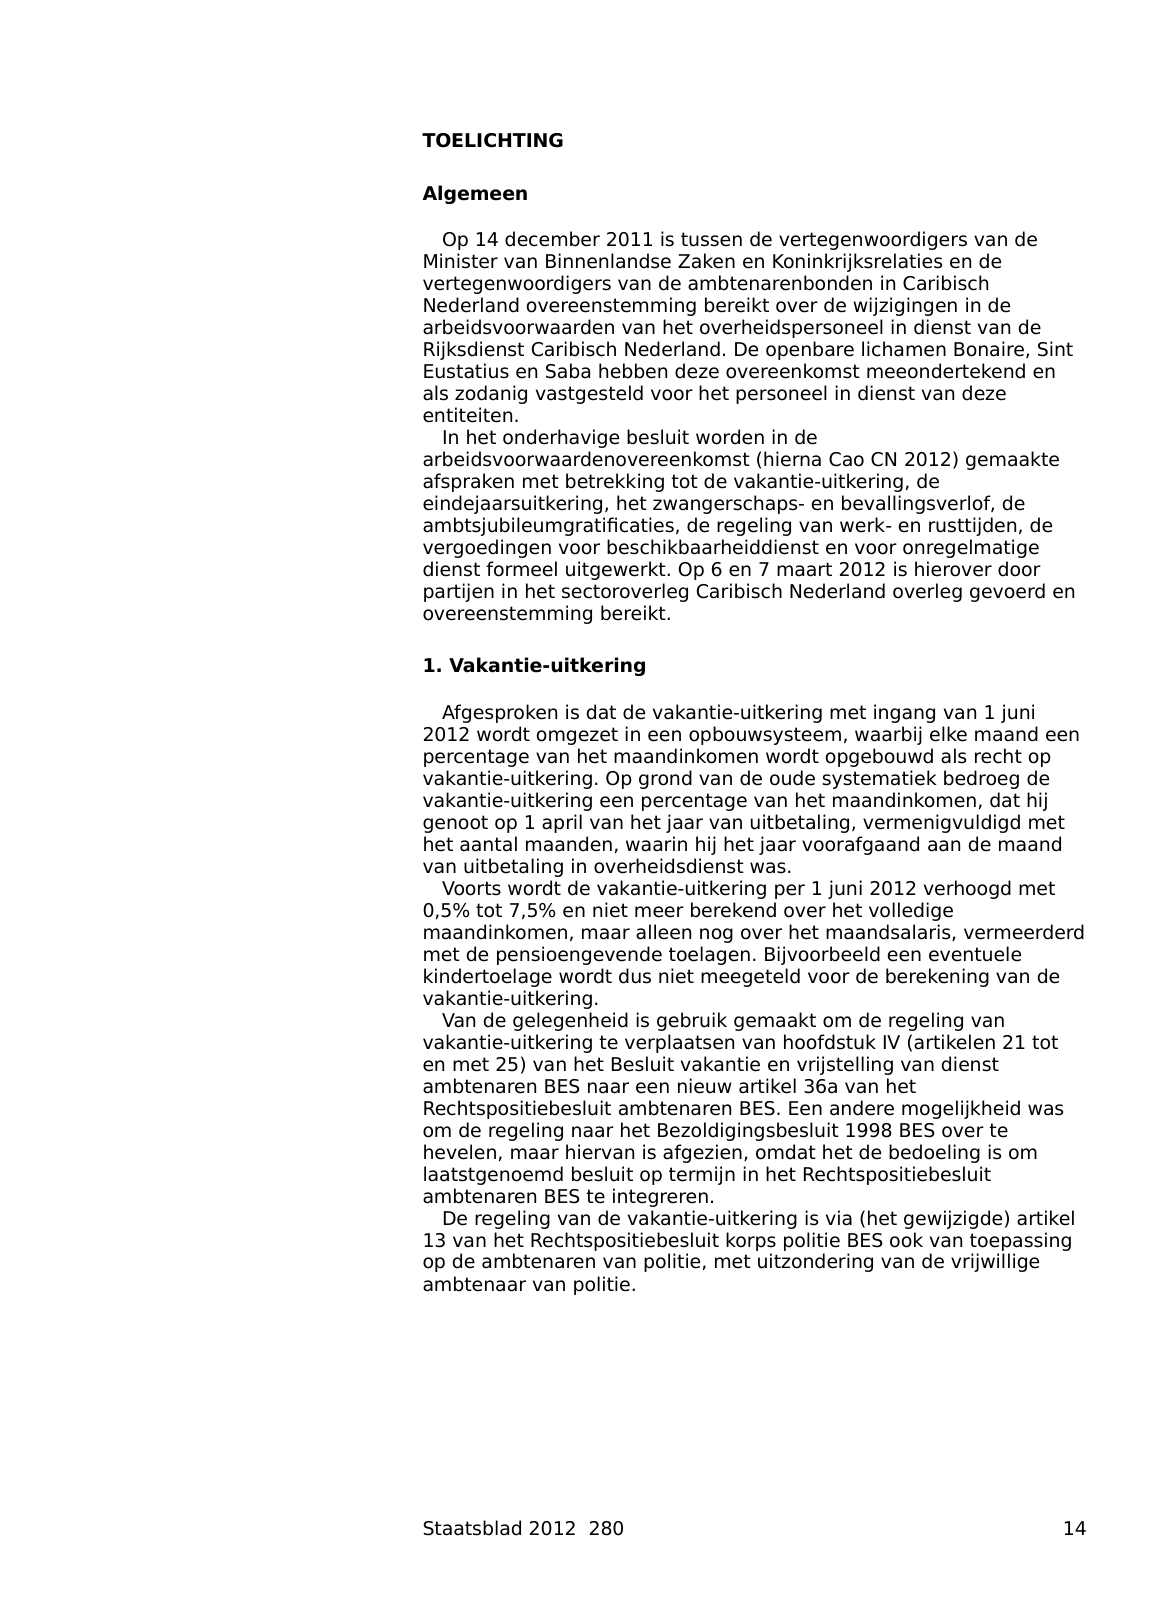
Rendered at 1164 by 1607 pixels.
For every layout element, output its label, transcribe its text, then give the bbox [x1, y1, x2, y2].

subtitle 1. Vakantie-uitkering [422, 655, 1087, 677]
text Voorts wordt de vakantie-uitkering per 1 juni 2012 verhoogd met 0,5% tot 7,5% en niet meer berekend over het volledige maandinkomen, maar alleen nog over het maandsalaris, vermeerderd met de pensioengevende toelagen. Bijvoorbeeld een eventuele kindertoelage wordt dus niet meegeteld voor de berekening van de vakantie-uitkering. [422, 878, 1087, 1010]
text Afgesproken is dat de vakantie-uitkering met ingang van 1 juni 2012 wordt omgezet in een opbouwsysteem, waarbij elke maand een percentage van het maandinkomen wordt opgebouwd als recht op vakantie-uitkering. Op grond van de oude systematiek bedroeg de vakantie-uitkering een percentage van het maandinkomen, dat hij genoot op 1 april van het jaar van uitbetaling, vermenigvuldigd met het aantal maanden, waarin hij het jaar voorafgaand aan de maand van uitbetaling in overheidsdienst was. [422, 702, 1087, 878]
subtitle Algemeen [422, 182, 1087, 204]
text De regeling van de vakantie-uitkering is via (het gewijzigde) artikel 13 van het Rechtspositiebesluit korps politie BES ook van toepassing op de ambtenaren van politie, met uitzondering van de vrijwillige ambtenaar van politie. [422, 1207, 1087, 1295]
text In het onderhavige besluit worden in de arbeidsvoorwaardenovereenkomst (hierna Cao CN 2012) gemaakte afspraken met betrekking tot de vakantie-uitkering, de eindejaarsuitkering, het zwangerschaps- en bevallingsverlof, de ambtsjubileumgratificaties, de regeling van werk- en rusttijden, de vergoedingen voor beschikbaarheiddienst en voor onregelmatige dienst formeel uitgewerkt. Op 6 en 7 maart 2012 is hierover door partijen in het sectoroverleg Caribisch Nederland overleg gevoerd en overeenstemming bereikt. [422, 427, 1087, 625]
text Op 14 december 2011 is tussen de vertegenwoordigers van de Minister van Binnenlandse Zaken en Koninkrijksrelaties en de vertegenwoordigers van de ambtenarenbonden in Caribisch Nederland overeenstemming bereikt over de wijzigingen in de arbeidsvoorwaarden van het overheidspersoneel in dienst van de Rijksdienst Caribisch Nederland. De openbare lichamen Bonaire, Sint Eustatius en Saba hebben deze overeenkomst meeondertekend en als zodanig vastgesteld voor het personeel in dienst van deze entiteiten. [422, 229, 1087, 427]
subtitle TOELICHTING [422, 130, 1087, 152]
text Van de gelegenheid is gebruik gemaakt om de regeling van vakantie-uitkering te verplaatsen van hoofdstuk IV (artikelen 21 tot en met 25) van het Besluit vakantie en vrijstelling van dienst ambtenaren BES naar een nieuw artikel 36a van het Rechtspositiebesluit ambtenaren BES. Een andere mogelijkheid was om de regeling naar het Bezoldigingsbesluit 1998 BES over te hevelen, maar hiervan is afgezien, omdat het de bedoeling is om laatstgenoemd besluit op termijn in het Rechtspositiebesluit ambtenaren BES te integreren. [422, 1010, 1087, 1207]
